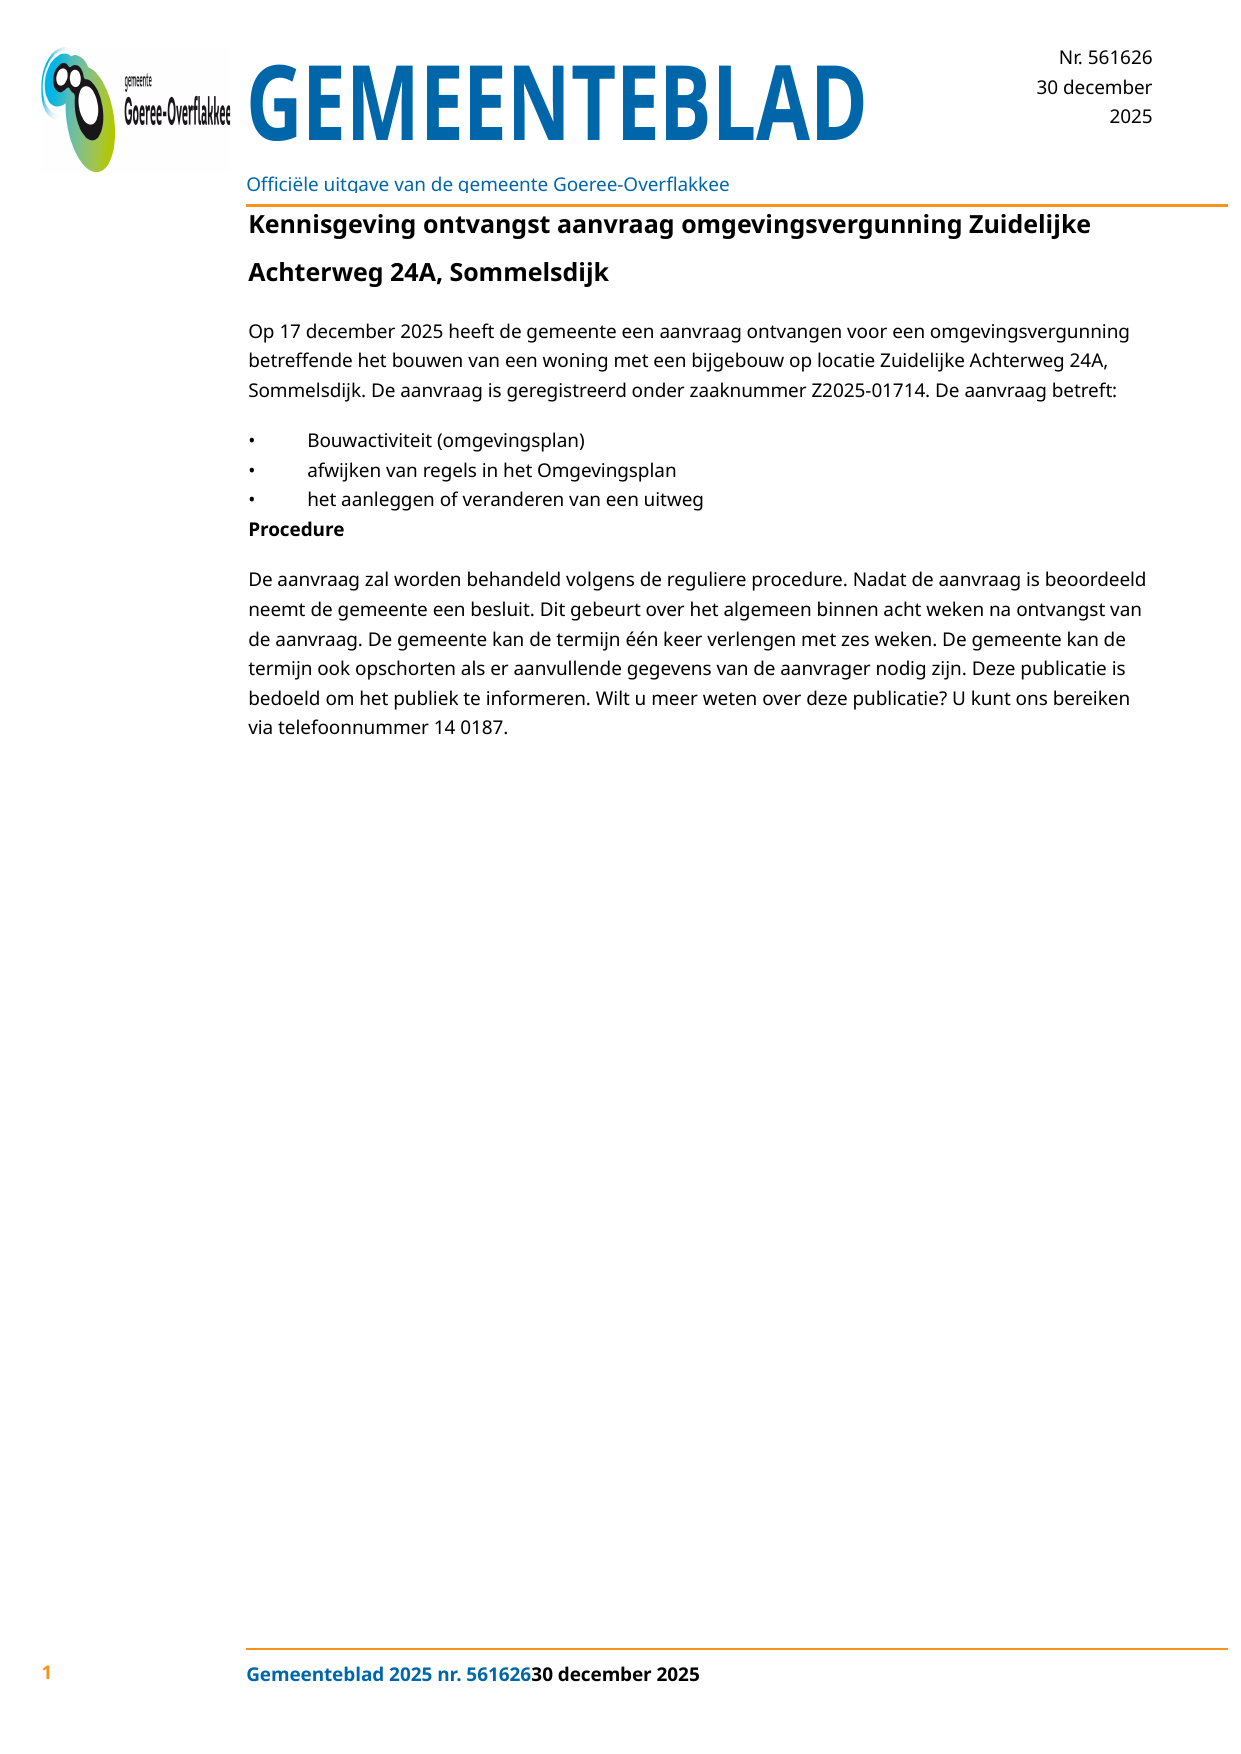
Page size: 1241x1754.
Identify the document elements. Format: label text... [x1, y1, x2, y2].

list afwijken van regels in het Omgevingsplan [248, 457, 1152, 483]
list het aanleggen of veranderen van een uitweg [248, 487, 1152, 512]
picture [41, 47, 231, 172]
text Op 17 december 2025 heeft de gemeente een aanvraag ontvangen voor een omgevingsvergunning betreffende het bouwen van een woning met een bijgebouw op locatie Zuidelijke Achterweg 24A, Sommelsdijk. De aanvraag is geregistreerd onder zaaknummer Z2025-01714. De aanvraag betreft: [248, 318, 1152, 403]
text Procedure [248, 516, 1152, 542]
list Bouwactiviteit (omgevingsplan) [248, 427, 1152, 453]
text De aanvraag zal worden behandeld volgens de reguliere procedure. Nadat de aanvraag is beoordeeld neemt de gemeente een besluit. Dit gebeurt over het algemeen binnen acht weken na ontvangst van de aanvraag. De gemeente kan de termijn één keer verlengen met zes weken. De gemeente kan de termijn ook opschorten als er aanvullende gegevens van de aanvrager nodig zijn. Deze publicatie is bedoeld om het publiek te informeren. Wilt u meer weten over deze publicatie? U kunt ons bereiken via telefoonnummer 14 0187. [248, 567, 1152, 740]
text Kennisgeving ontvangst aanvraag omgevingsvergunning Zuidelijke Achterweg 24A, Sommelsdijk [248, 207, 1152, 288]
